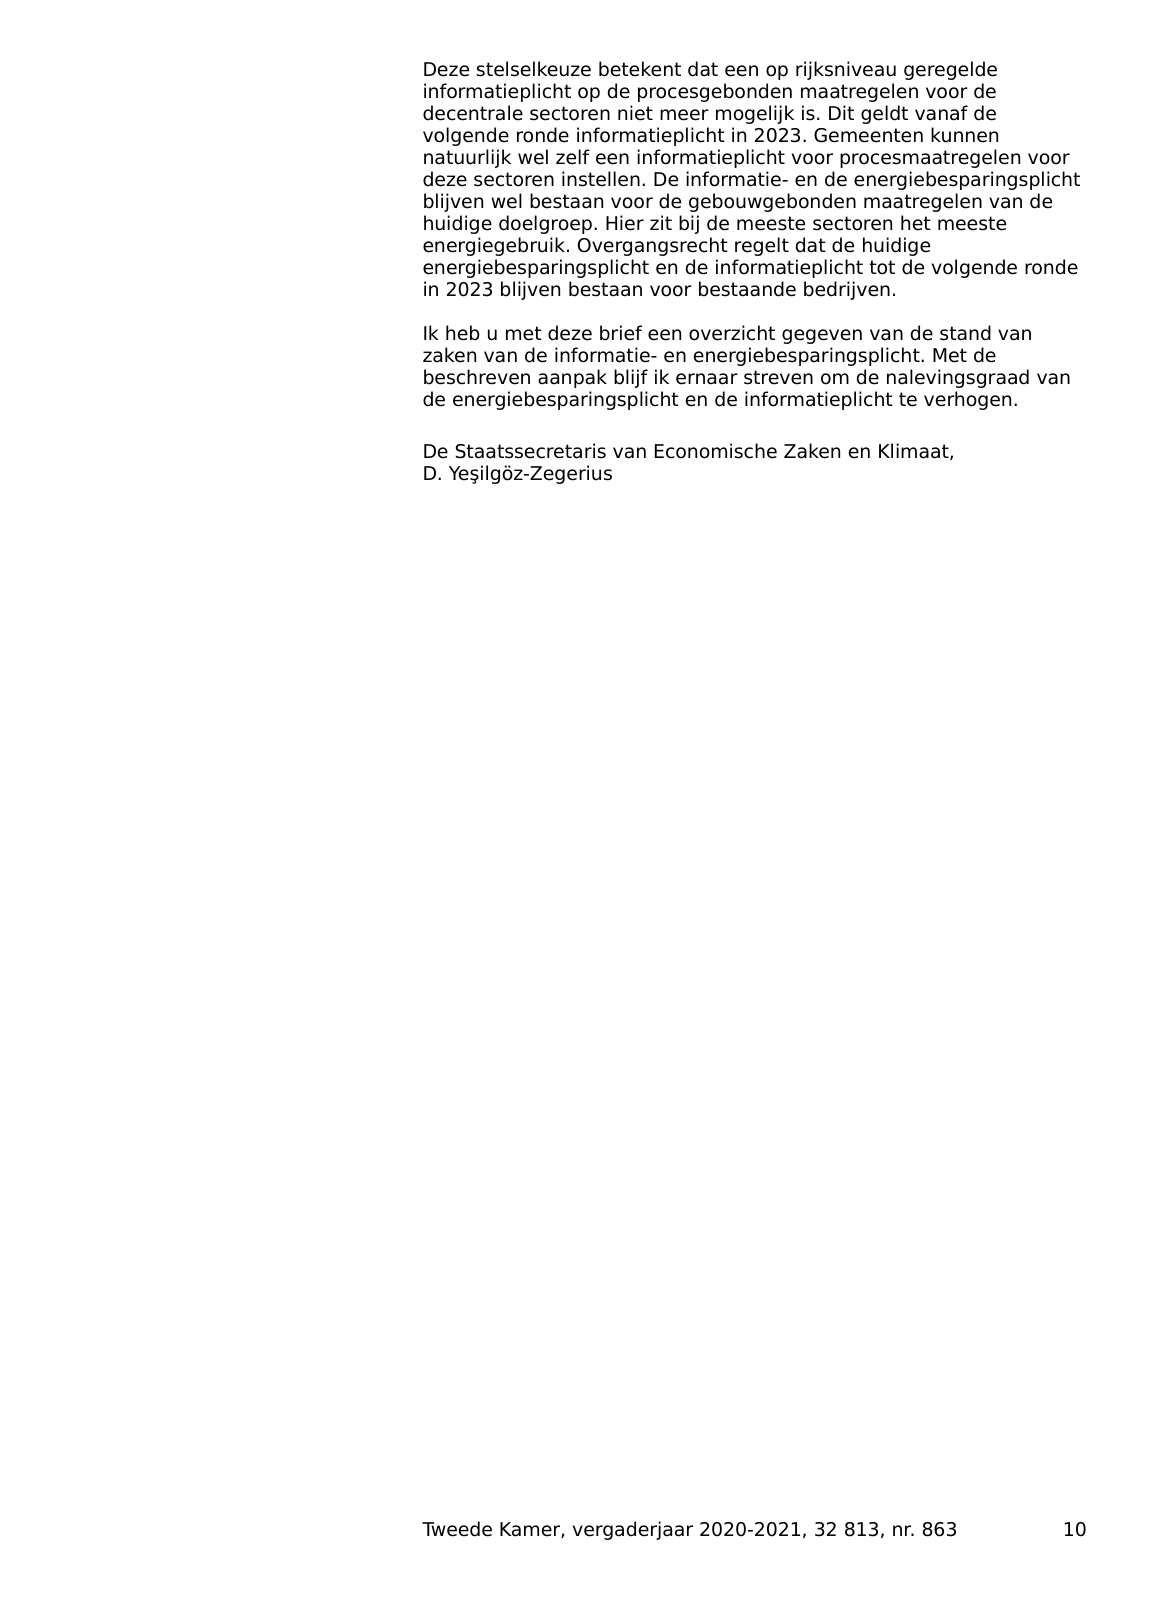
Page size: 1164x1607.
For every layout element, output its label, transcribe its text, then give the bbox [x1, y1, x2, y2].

text Ik heb u met deze brief een overzicht gegeven van de stand van zaken van de informatie- en energiebesparingsplicht. Met de beschreven aanpak blijf ik ernaar streven om de nalevingsgraad van de energiebesparingsplicht en de informatieplicht te verhogen. [422, 323, 1087, 411]
text Deze stelselkeuze betekent dat een op rijksniveau geregelde informatieplicht op de procesgebonden maatregelen voor de decentrale sectoren niet meer mogelijk is. Dit geldt vanaf de volgende ronde informatieplicht in 2023. Gemeenten kunnen natuurlijk wel zelf een informatieplicht voor procesmaatregelen voor deze sectoren instellen. De informatie- en de energiebesparingsplicht blijven wel bestaan voor de gebouwgebonden maatregelen van de huidige doelgroep. Hier zit bij de meeste sectoren het meeste energiegebruik. Overgangsrecht regelt dat de huidige energiebesparingsplicht en de informatieplicht tot de volgende ronde in 2023 blijven bestaan voor bestaande bedrijven. [422, 59, 1087, 301]
text De Staatssecretaris van Economische Zaken en Klimaat, D. Yeşilgöz-Zegerius [422, 441, 1087, 485]
